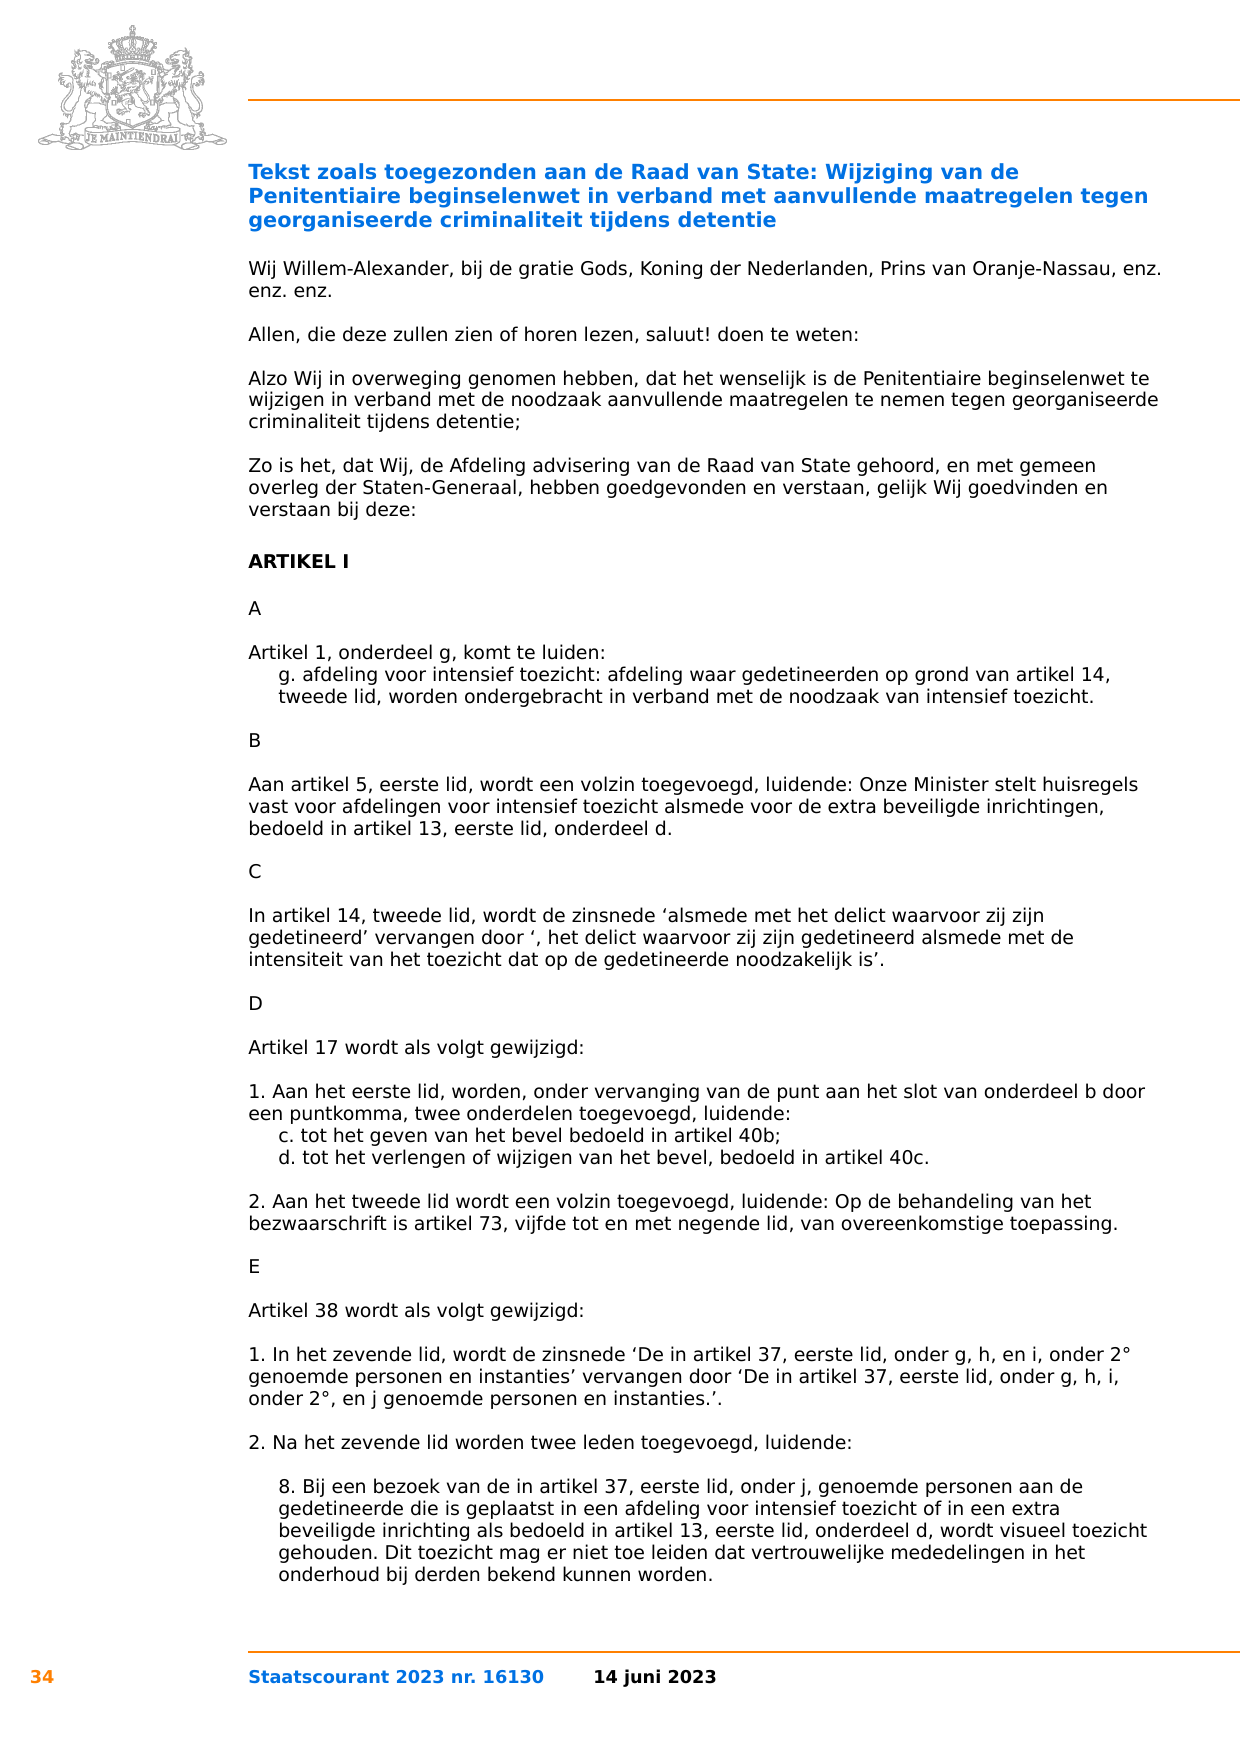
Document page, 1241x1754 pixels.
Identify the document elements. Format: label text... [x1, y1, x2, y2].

text Alzo Wij in overweging genomen hebben, dat het wenselijk is de Penitentiaire beginselenwet te wijzigen in verband met de noodzaak aanvullende maatregelen te nemen tegen georganiseerde criminaliteit tijdens detentie; [248, 367, 1163, 433]
text B [248, 730, 1163, 752]
text Allen, die deze zullen zien of horen lezen, saluut! doen te weten: [248, 323, 1163, 346]
subtitle ARTIKEL I [248, 551, 1163, 573]
text Artikel 38 wordt als volgt gewijzigd: [248, 1300, 1163, 1322]
text g. afdeling voor intensief toezicht: afdeling waar gedetineerden op grond van artikel 14, tweede lid, worden ondergebracht in verband met de noodzaak van intensief toezicht. [278, 664, 1163, 708]
text Artikel 17 wordt als volgt gewijzigd: [248, 1037, 1163, 1059]
text D [248, 993, 1163, 1015]
text Artikel 1, onderdeel g, komt te luiden: [248, 642, 1163, 664]
text A [248, 598, 1163, 620]
text C [248, 861, 1163, 883]
text Aan artikel 5, eerste lid, wordt een volzin toegevoegd, luidende: Onze Minister stelt huisregels vast voor afdelingen voor intensief toezicht alsmede voor de extra beveiligde inrichtingen, bedoeld in artikel 13, eerste lid, onderdeel d. [248, 774, 1163, 839]
text 1. In het zevende lid, wordt de zinsnede ‘De in artikel 37, eerste lid, onder g, h, en i, onder 2° genoemde personen en instanties’ vervangen door ‘De in artikel 37, eerste lid, onder g, h, i, onder 2°, en j genoemde personen en instanties.’. [248, 1344, 1163, 1410]
text In artikel 14, tweede lid, wordt de zinsnede ‘alsmede met het delict waarvoor zij zijn gedetineerd’ vervangen door ‘, het delict waarvoor zij zijn gedetineerd alsmede met de intensiteit van het toezicht dat op de gedetineerde noodzakelijk is’. [248, 905, 1163, 971]
text 2. Aan het tweede lid wordt een volzin toegevoegd, luidende: Op de behandeling van het bezwaarschrift is artikel 73, vijfde tot en met negende lid, van overeenkomstige toepassing. [248, 1191, 1163, 1234]
text d. tot het verlengen of wijzigen van het bevel, bedoeld in artikel 40c. [278, 1147, 1163, 1169]
text 2. Na het zevende lid worden twee leden toegevoegd, luidende: [248, 1432, 1163, 1454]
subtitle Tekst zoals toegezonden aan de Raad van State: Wijziging van de Penitentiaire beginselenwet in verband met aanvullende maatregelen tegen georganiseerde criminaliteit tijdens detentie [248, 160, 1163, 233]
text 1. Aan het eerste lid, worden, onder vervanging van de punt aan het slot van onderdeel b door een puntkomma, twee onderdelen toegevoegd, luidende: [248, 1081, 1163, 1125]
text E [248, 1256, 1163, 1278]
text c. tot het geven van het bevel bedoeld in artikel 40b; [278, 1125, 1163, 1147]
text Wij Willem-Alexander, bij de gratie Gods, Koning der Nederlanden, Prins van Oranje-Nassau, enz. enz. enz. [248, 258, 1163, 302]
text Zo is het, dat Wij, de Afdeling advisering van de Raad van State gehoord, en met gemeen overleg der Staten-Generaal, hebben goedgevonden en verstaan, gelijk Wij goedvinden en verstaan bij deze: [248, 455, 1163, 521]
text 8. Bij een bezoek van de in artikel 37, eerste lid, onder j, genoemde personen aan de gedetineerde die is geplaatst in een afdeling voor intensief toezicht of in een extra beveiligde inrichting als bedoeld in artikel 13, eerste lid, onderdeel d, wordt visueel toezicht gehouden. Dit toezicht mag er niet toe leiden dat vertrouwelijke mededelingen in het onderhoud bij derden bekend kunnen worden. [278, 1476, 1163, 1586]
picture [38, 25, 227, 150]
